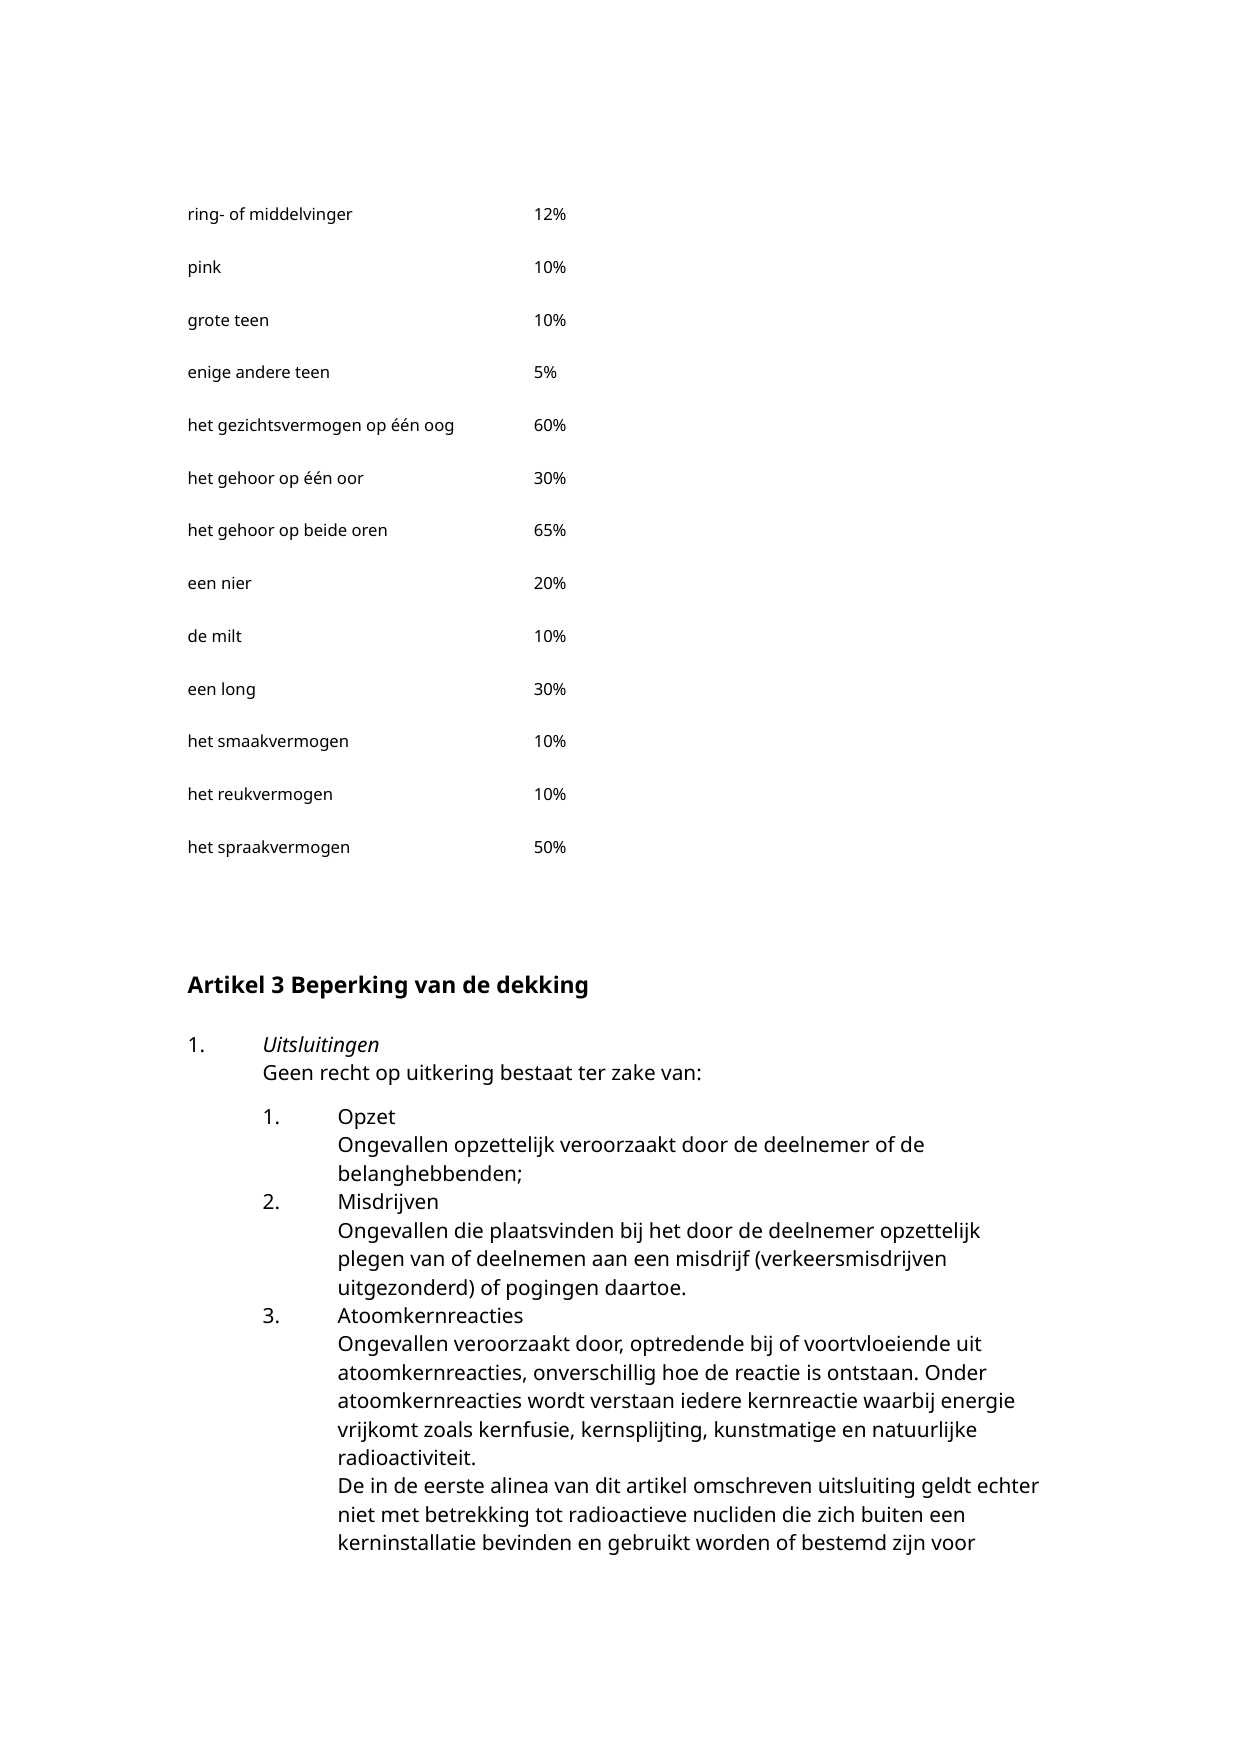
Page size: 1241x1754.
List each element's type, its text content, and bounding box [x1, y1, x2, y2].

table_cell het gehoor op één oor [188, 466, 533, 519]
table_cell 60% [534, 414, 1053, 466]
subtitle Artikel 3 Beperking van de dekking [187, 969, 1053, 1000]
table_cell [534, 150, 1053, 203]
list Opzet [262, 1102, 1053, 1130]
list Uitsluitingen [187, 1030, 1053, 1058]
table_cell 30% [534, 677, 1053, 730]
table_cell het gehoor op beide oren [188, 519, 533, 572]
list De in de eerste alinea van dit artikel omschreven uitsluiting geldt echter niet met betrekking tot radioactieve nucliden die zich buiten een kerninstallatie bevinden en gebruikt worden of bestemd zijn voor [262, 1472, 1053, 1557]
table_cell 50% [534, 835, 1053, 888]
table_cell 10% [534, 730, 1053, 782]
table_cell het gezichtsvermogen op één oog [188, 414, 533, 466]
table_cell 10% [534, 255, 1053, 308]
table_cell 12% [534, 203, 1053, 255]
table_cell pink [188, 255, 533, 308]
table_cell een long [188, 677, 533, 730]
table_cell een nier [188, 572, 533, 624]
table_cell het reukvermogen [188, 783, 533, 835]
list Geen recht op uitkering bestaat ter zake van: [187, 1058, 1053, 1087]
table_cell 5% [534, 361, 1053, 413]
table_cell enige andere teen [188, 361, 533, 413]
table_cell [188, 150, 533, 203]
table_cell 30% [534, 466, 1053, 519]
list Atoomkernreacties [262, 1301, 1053, 1329]
table_cell 20% [534, 572, 1053, 624]
table_cell de milt [188, 624, 533, 677]
list Ongevallen die plaatsvinden bij het door de deelnemer opzettelijk plegen van of deelnemen aan een misdrijf (verkeersmisdrijven uitgezonderd) of pogingen daartoe. [262, 1216, 1053, 1301]
table_cell 10% [534, 308, 1053, 361]
table_cell grote teen [188, 308, 533, 361]
table_cell ring- of middelvinger [188, 203, 533, 255]
table_cell 65% [534, 519, 1053, 572]
table_cell het smaakvermogen [188, 730, 533, 782]
list Ongevallen opzettelijk veroorzaakt door de deelnemer of de belanghebbenden; [262, 1130, 1053, 1187]
table_cell 10% [534, 783, 1053, 835]
list Misdrijven [262, 1187, 1053, 1216]
list Ongevallen veroorzaakt door, optredende bij of voortvloeiende uit atoomkernreacties, onverschillig hoe de reactie is ontstaan. Onder atoomkernreacties wordt verstaan iedere kernreactie waarbij energie vrijkomt zoals kernfusie, kernsplijting, kunstmatige en natuurlijke radioactiviteit. [262, 1329, 1053, 1472]
table_cell het spraakvermogen [188, 835, 533, 888]
table_cell 10% [534, 624, 1053, 677]
